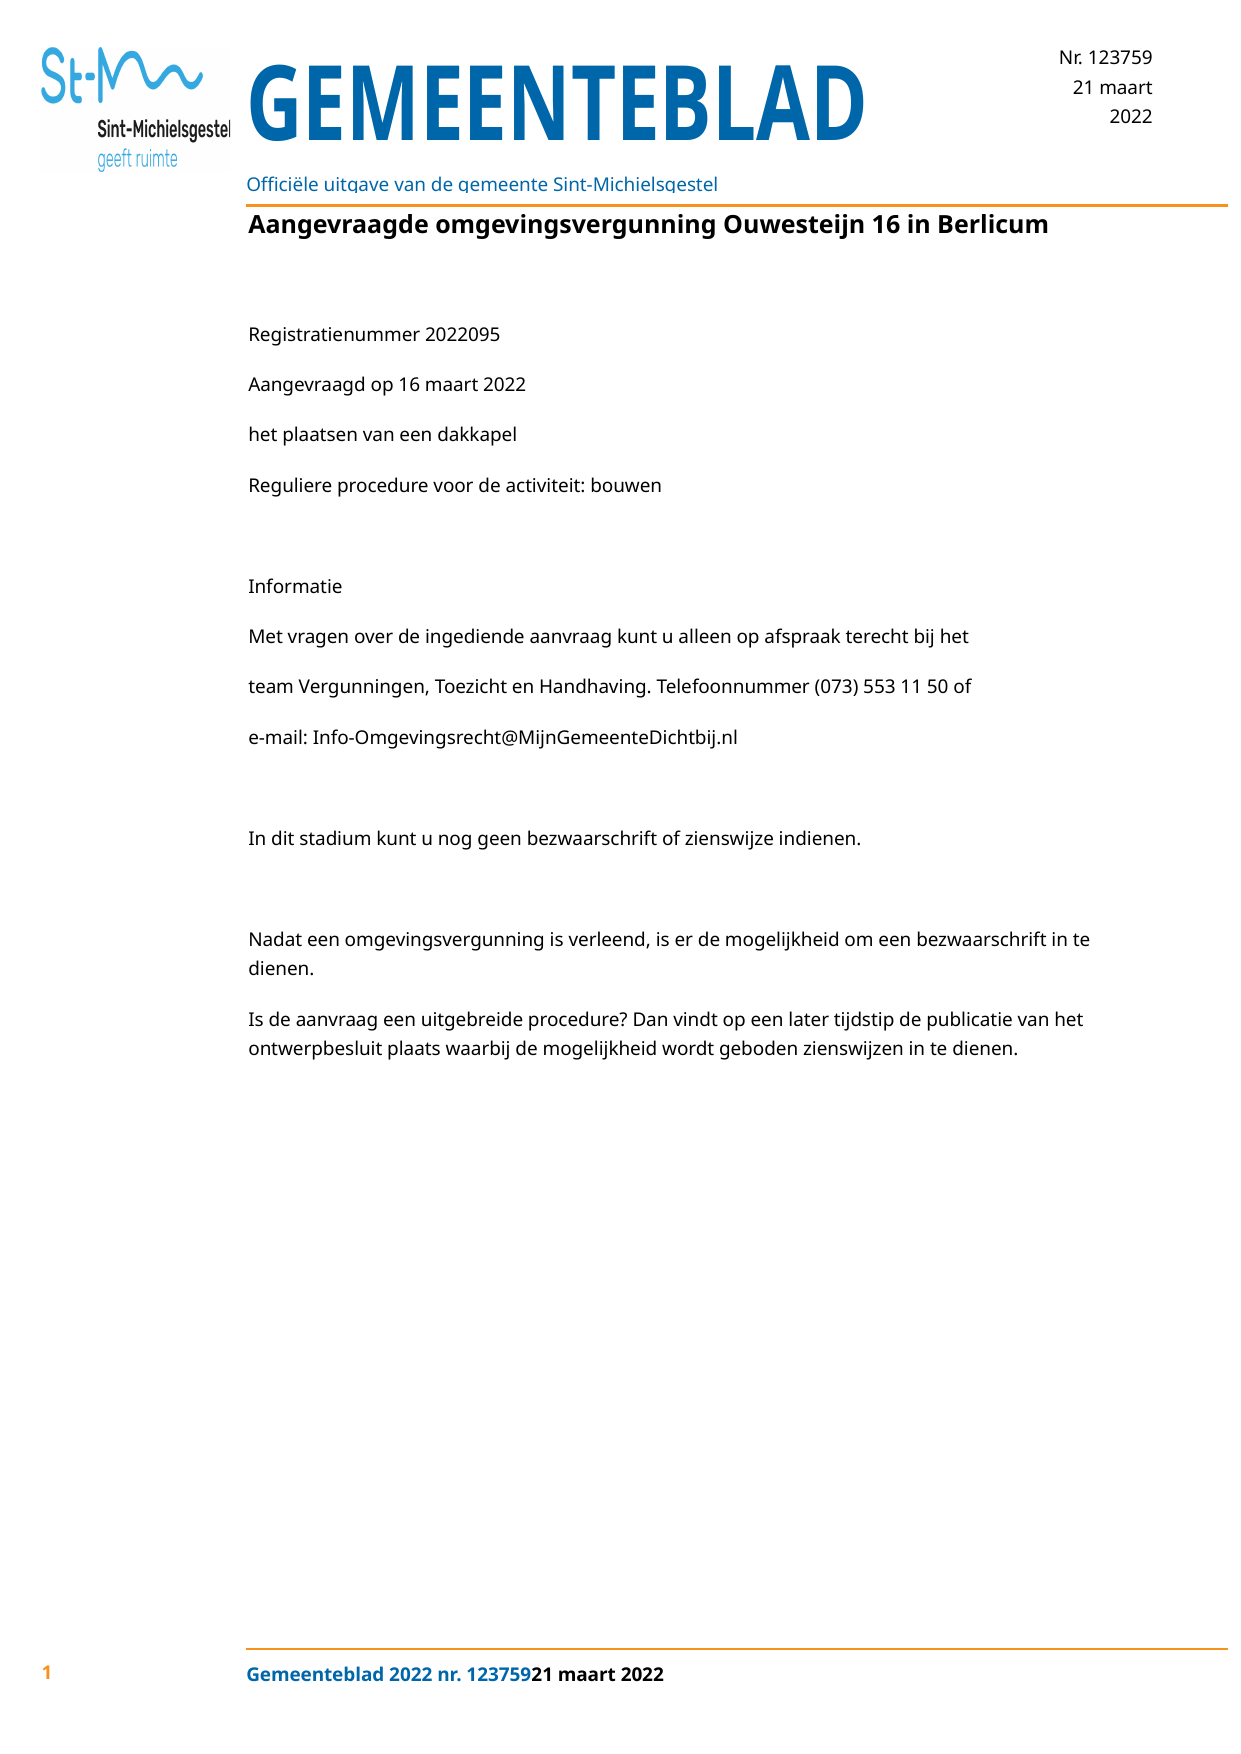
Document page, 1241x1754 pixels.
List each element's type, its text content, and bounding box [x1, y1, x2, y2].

text Met vragen over de ingediende aanvraag kunt u alleen op afspraak terecht bij het [248, 623, 1152, 649]
picture [41, 47, 231, 172]
text team Vergunningen, Toezicht en Handhaving. Telefoonnummer (073) 553 11 50 of [248, 674, 1152, 699]
text Reguliere procedure voor de activiteit: bouwen [248, 472, 1152, 498]
text In dit stadium kunt u nog geen bezwaarschrift of zienswijze indienen. [248, 825, 1152, 851]
text Aangevraagd op 16 maart 2022 [248, 371, 1152, 397]
text Informatie [248, 573, 1152, 598]
text Is de aanvraag een uitgebreide procedure? Dan vindt op een later tijdstip de publicatie van het ontwerpbesluit plaats waarbij de mogelijkheid wordt geboden zienswijzen in te dienen. [248, 1006, 1152, 1061]
text Registratienummer 2022095 [248, 321, 1152, 346]
text Nadat een omgevingsvergunning is verleend, is er de mogelijkheid om een bezwaarschrift in te dienen. [248, 926, 1152, 981]
text e-mail: Info-Omgevingsrecht@MijnGemeenteDichtbij.nl [248, 724, 1152, 750]
text het plaatsen van een dakkapel [248, 422, 1152, 447]
text Aangevraagde omgevingsvergunning Ouwesteijn 16 in Berlicum [248, 207, 1152, 241]
